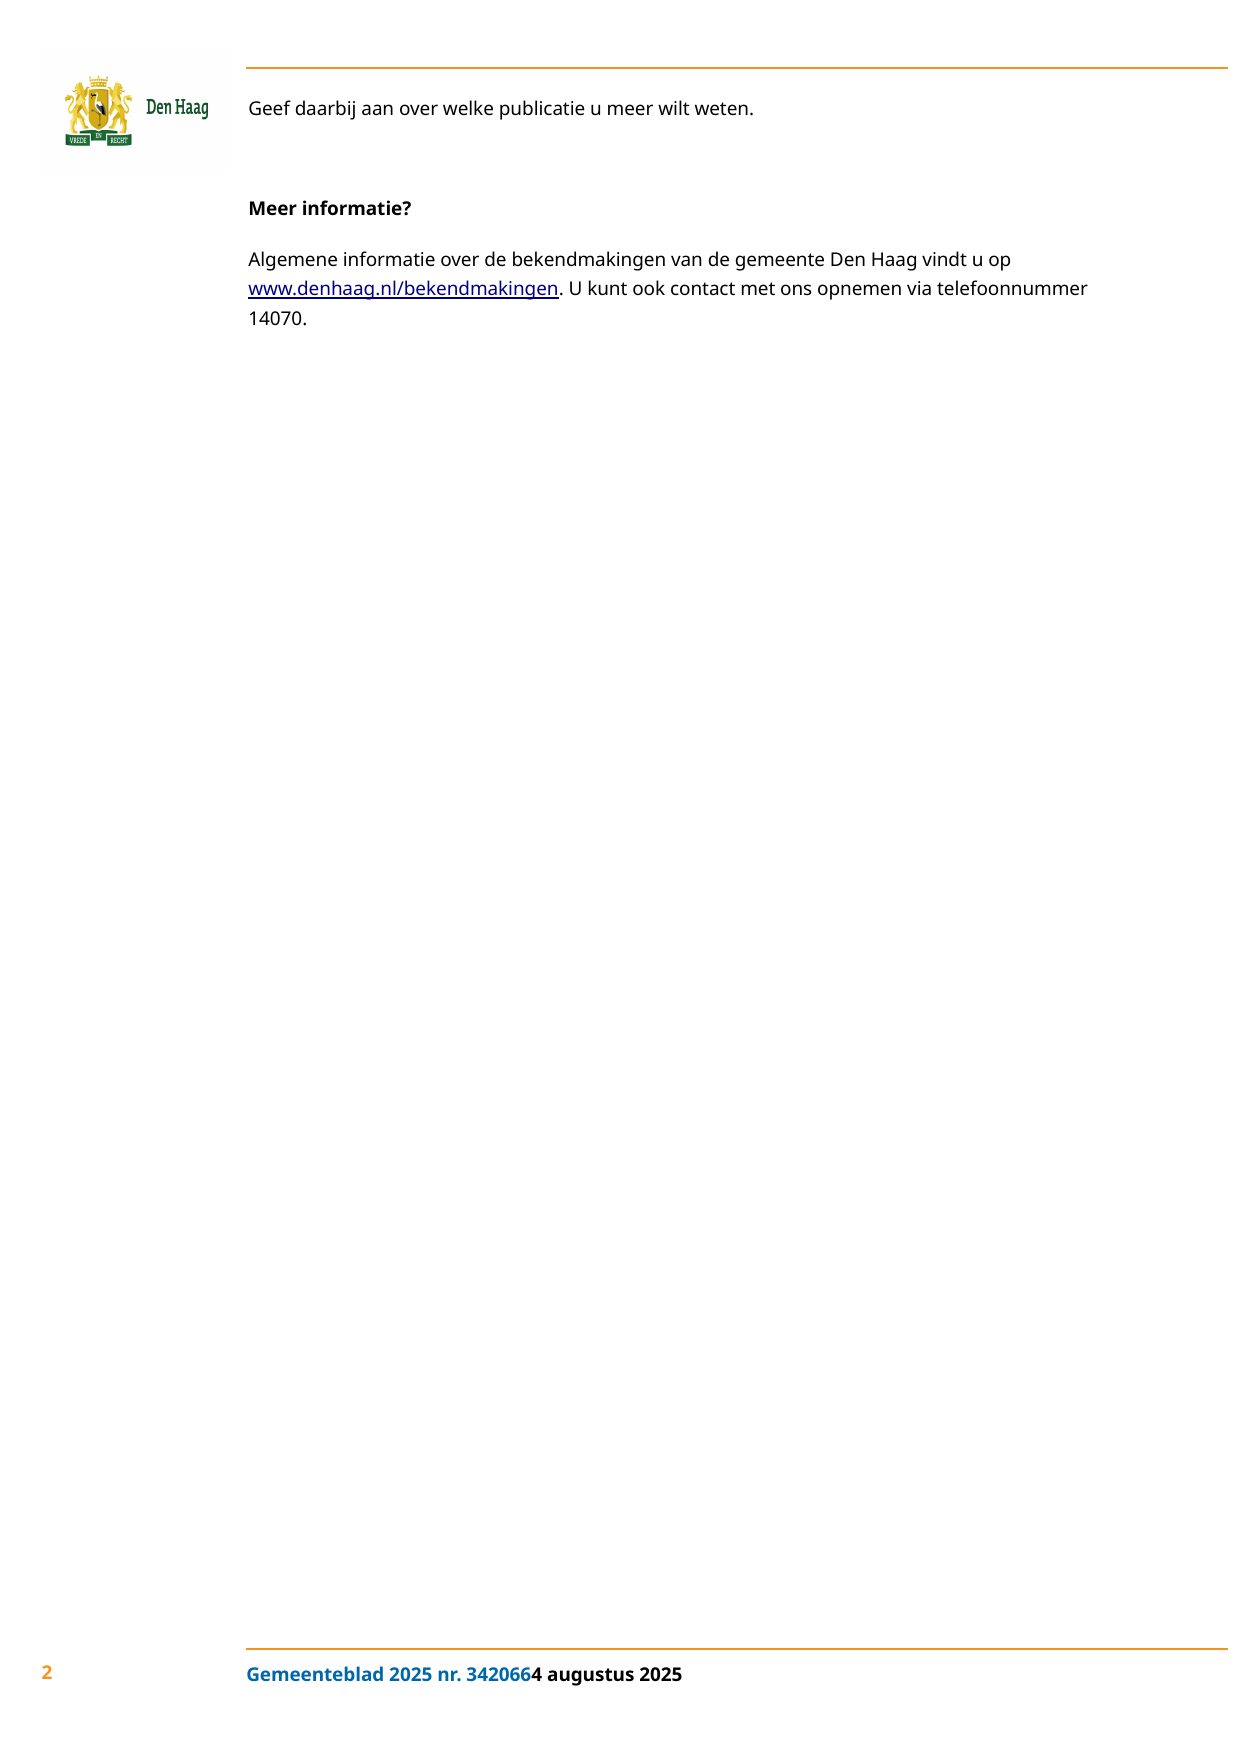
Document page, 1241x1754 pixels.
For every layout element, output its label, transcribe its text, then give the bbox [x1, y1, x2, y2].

text Geef daarbij aan over welke publicatie u meer wilt weten. [248, 95, 1152, 121]
text Algemene informatie over de bekendmakingen van de gemeente Den Haag vindt u op www.denhaag.nl/bekendmakingen. U kunt ook contact met ons opnemen via telefoonnummer 14070. [248, 246, 1152, 331]
text Meer informatie? [248, 196, 1152, 221]
picture [41, 47, 231, 172]
